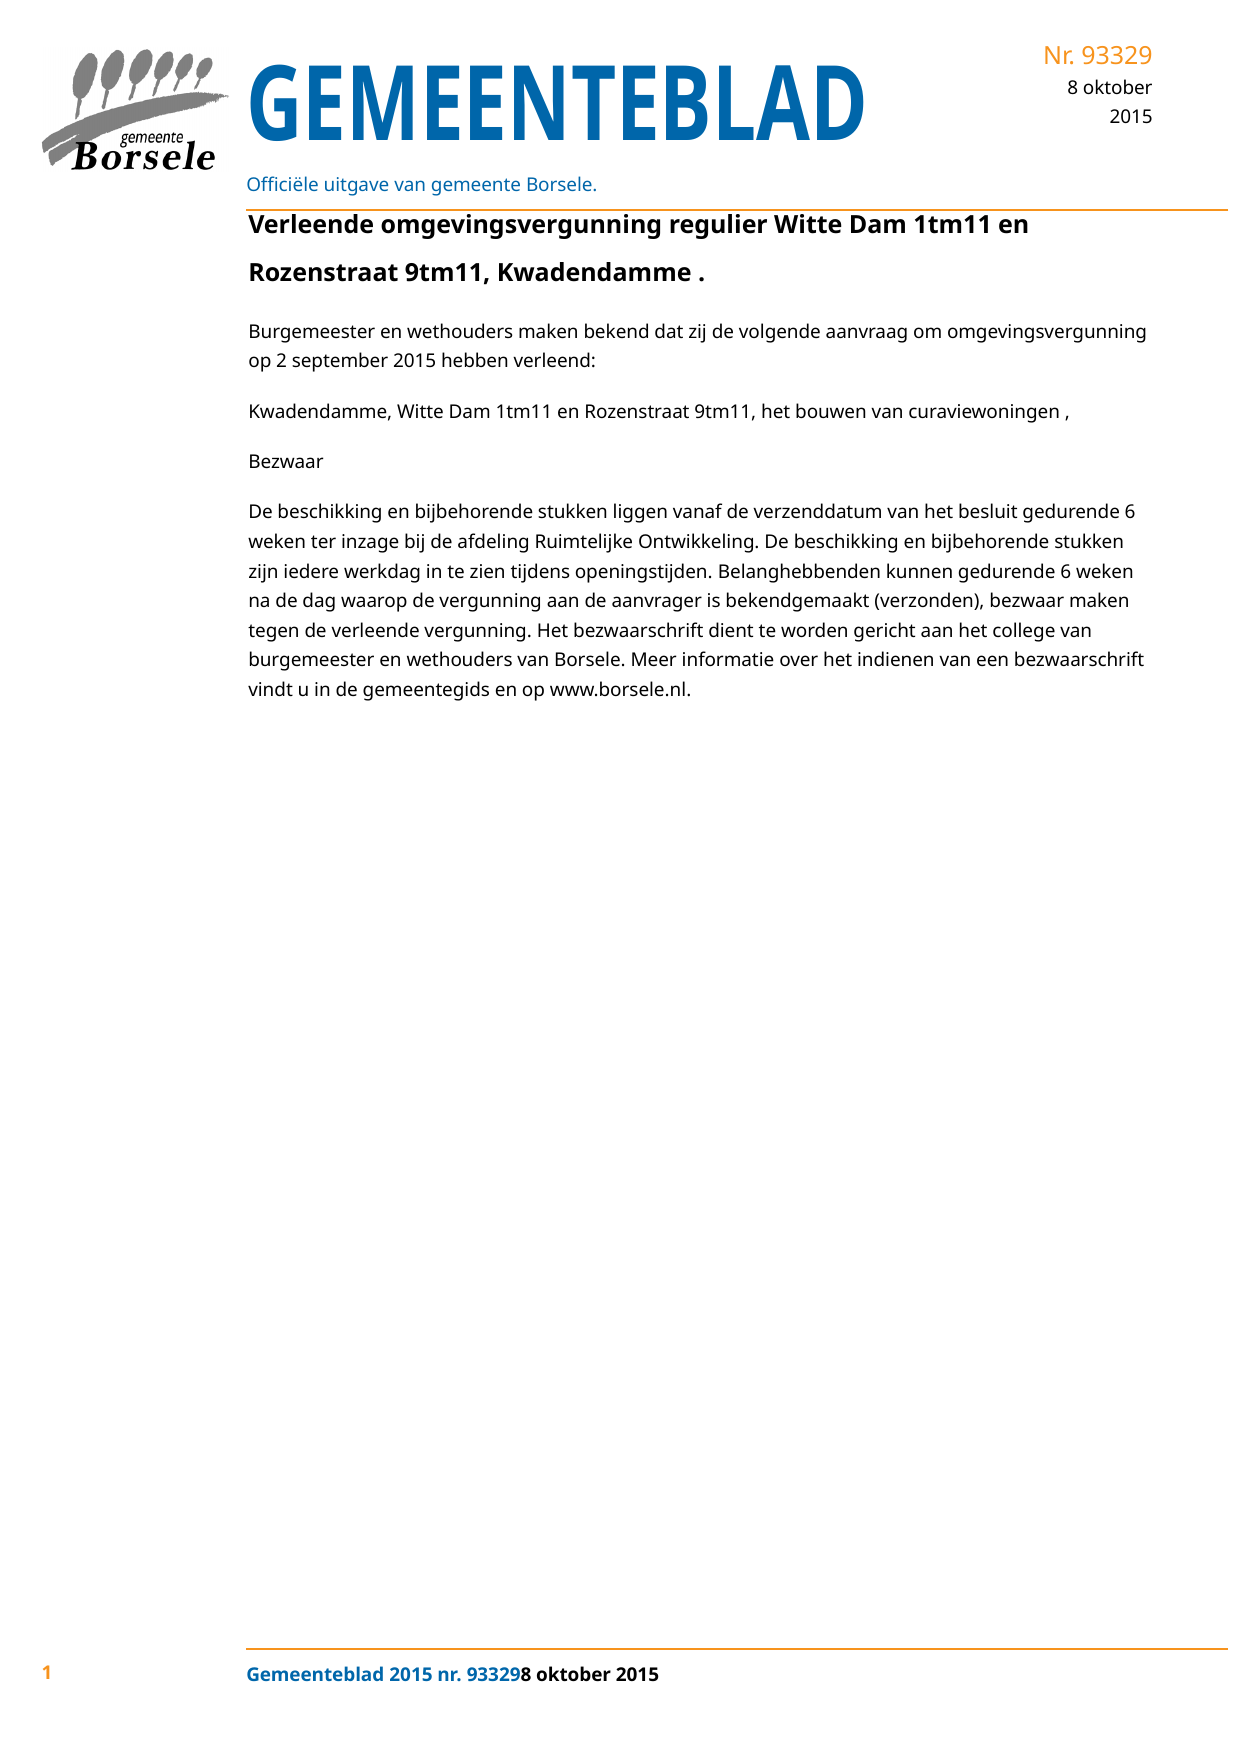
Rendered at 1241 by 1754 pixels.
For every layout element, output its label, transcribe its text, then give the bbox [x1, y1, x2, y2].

text De beschikking en bijbehorende stukken liggen vanaf de verzenddatum van het besluit gedurende 6 weken ter inzage bij de afdeling Ruimtelijke Ontwikkeling. De beschikking en bijbehorende stukken zijn iedere werkdag in te zien tijdens openingstijden. Belanghebbenden kunnen gedurende 6 weken na de dag waarop de vergunning aan de aanvrager is bekendgemaakt (verzonden), bezwaar maken tegen de verleende vergunning. Het bezwaarschrift dient te worden gericht aan het college van burgemeester en wethouders van Borsele. Meer informatie over het indienen van een bezwaarschrift vindt u in de gemeentegids en op www.borsele.nl. [248, 499, 1152, 702]
text Kwadendamme, Witte Dam 1tm11 en Rozenstraat 9tm11, het bouwen van curaviewoningen , [248, 398, 1152, 424]
text Bezwaar [248, 448, 1152, 474]
text Burgemeester en wethouders maken bekend dat zij de volgende aanvraag om omgevingsvergunning op 2 september 2015 hebben verleend: [248, 318, 1152, 373]
text Verleende omgevingsvergunning regulier Witte Dam 1tm11 en Rozenstraat 9tm11, Kwadendamme . [248, 211, 1152, 288]
picture [41, 47, 231, 172]
